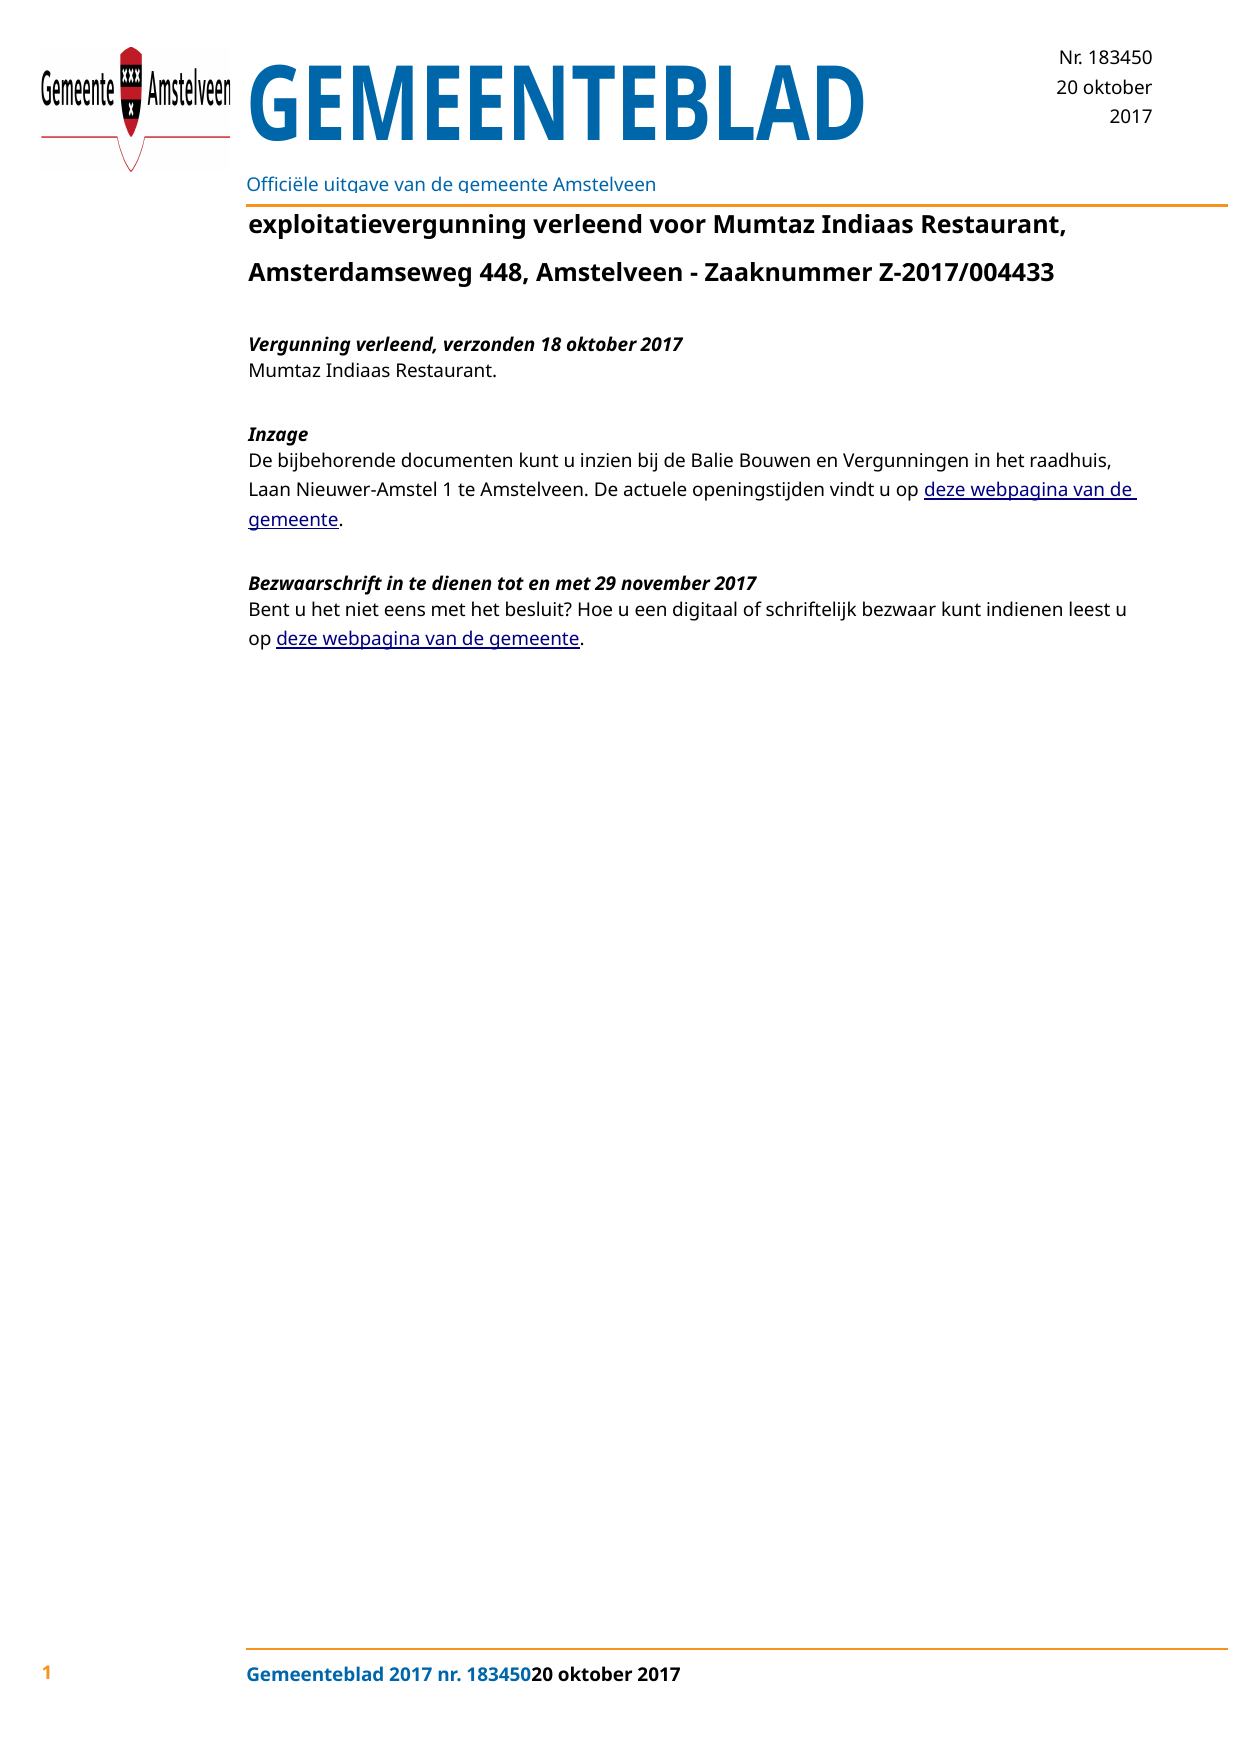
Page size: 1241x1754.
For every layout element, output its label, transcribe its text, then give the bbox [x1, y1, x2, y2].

picture [41, 47, 231, 172]
text Inzage [248, 421, 1152, 447]
text De bijbehorende documenten kunt u inzien bij de Balie Bouwen en Vergunningen in het raadhuis, Laan Nieuwer-Amstel 1 te Amstelveen. De actuele openingstijden vindt u op deze webpagina van de gemeente. [248, 447, 1152, 532]
text Mumtaz Indiaas Restaurant. [248, 357, 1152, 383]
text exploitatievergunning verleend voor Mumtaz Indiaas Restaurant, Amsterdamseweg 448, Amstelveen - Zaaknummer Z-2017/004433 [248, 207, 1152, 288]
text Bezwaarschrift in te dienen tot en met 29 november 2017 [248, 570, 1152, 596]
text Bent u het niet eens met het besluit? Hoe u een digitaal of schriftelijk bezwaar kunt indienen leest u op deze webpagina van de gemeente. [248, 596, 1152, 651]
text Vergunning verleend, verzonden 18 oktober 2017 [248, 331, 1152, 357]
